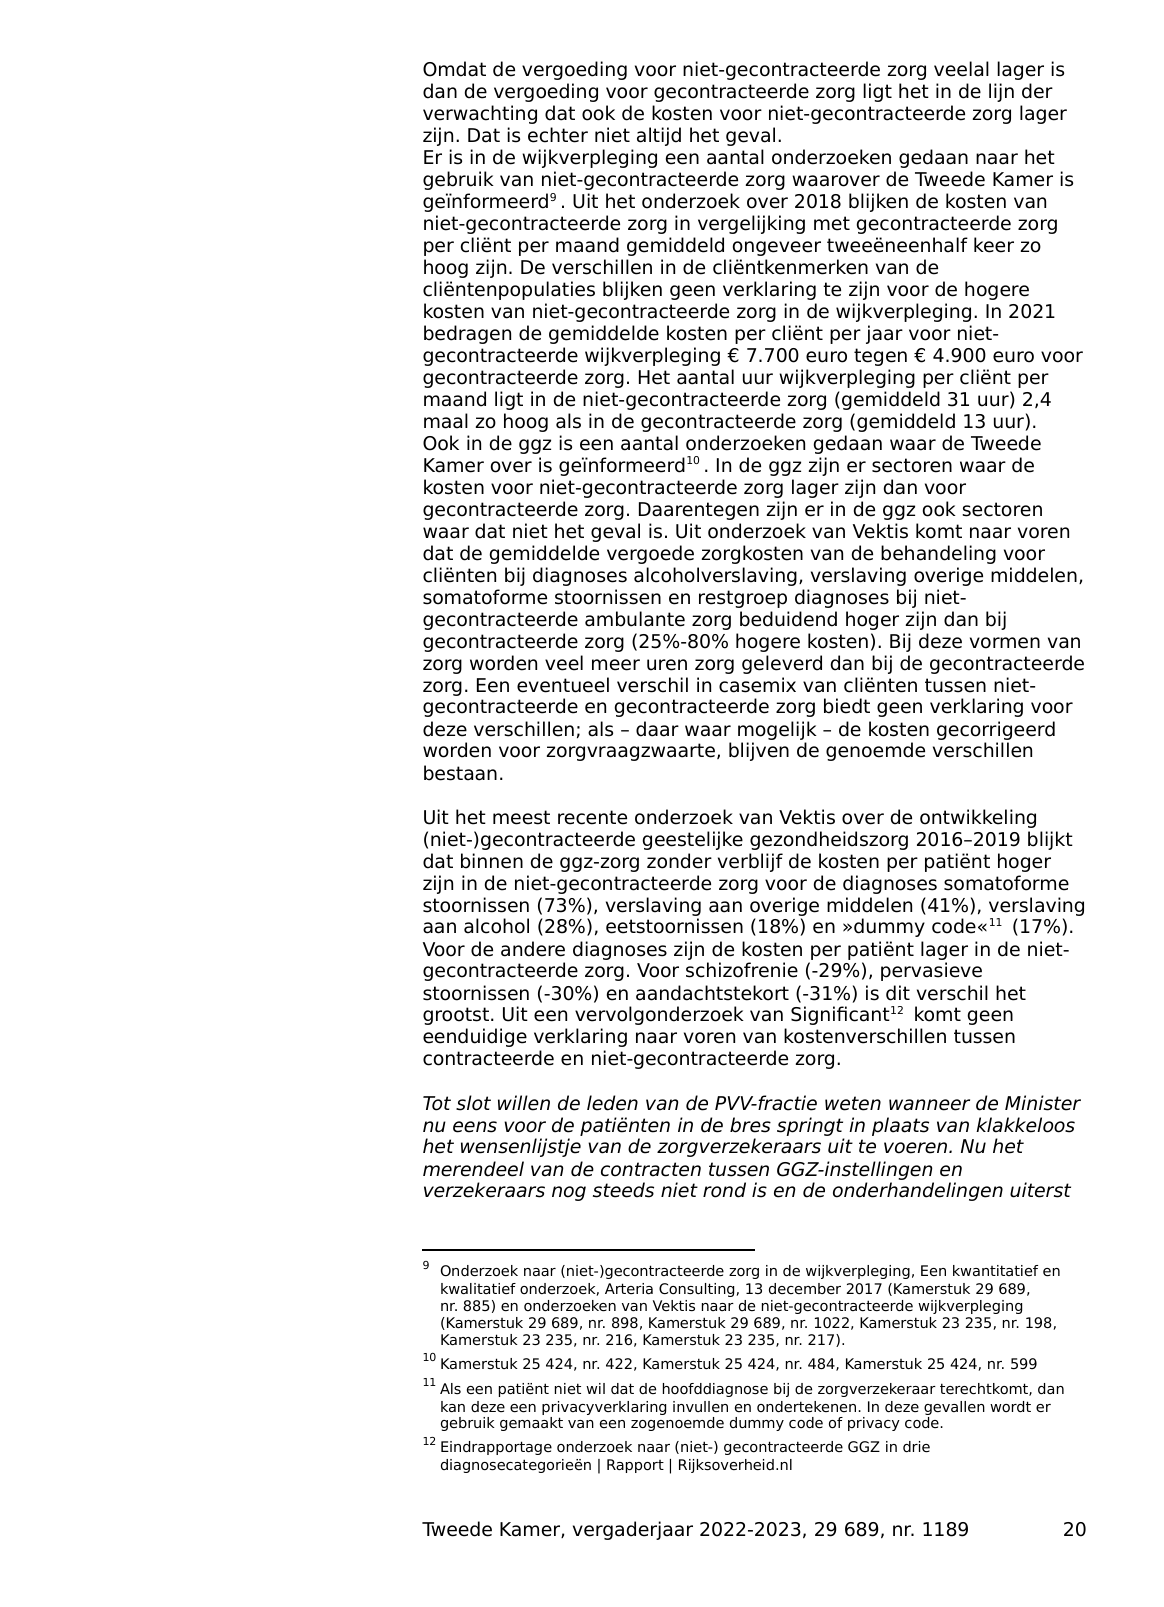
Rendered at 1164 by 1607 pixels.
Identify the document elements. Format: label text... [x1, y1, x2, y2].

text Eindrapportage onderzoek naar (niet-) gecontracteerde GGZ in drie diagnosecategorieën | Rapport | Rijksoverheid.nl [422, 1435, 1087, 1474]
text Als een patiënt niet wil dat de hoofddiagnose bij de zorgverzekeraar terechtkomt, dan kan deze een privacyverklaring invullen en ondertekenen. In deze gevallen wordt er gebruik gemaakt van een zogenoemde dummy code of privacy code. [422, 1377, 1087, 1432]
text Tot slot willen de leden van de PVV-fractie weten wanneer de Minister nu eens voor de patiënten in de bres springt in plaats van klakkeloos het wensenlijstje van de zorgverzekeraars uit te voeren. Nu het merendeel van de contracten tussen GGZ-instellingen en verzekeraars nog steeds niet rond is en de onderhandelingen uiterst [422, 1092, 1087, 1202]
text Kamerstuk 25 424, nr. 422, Kamerstuk 25 424, nr. 484, Kamerstuk 25 424, nr. 599 [422, 1352, 1087, 1374]
text Ook in de ggz is een aantal onderzoeken gedaan waar de Tweede Kamer over is geïnformeerd. In de ggz zijn er sectoren waar de kosten voor niet-gecontracteerde zorg lager zijn dan voor gecontracteerde zorg. Daarentegen zijn er in de ggz ook sectoren waar dat niet het geval is. Uit onderzoek van Vektis komt naar voren dat de gemiddelde vergoede zorgkosten van de behandeling voor cliënten bij diagnoses alcoholverslaving, verslaving overige middelen, somatoforme stoornissen en restgroep diagnoses bij niet-gecontracteerde ambulante zorg beduidend hoger zijn dan bij gecontracteerde zorg (25%-80% hogere kosten). Bij deze vormen van zorg worden veel meer uren zorg geleverd dan bij de gecontracteerde zorg. Een eventueel verschil in casemix van cliënten tussen niet-gecontracteerde en gecontracteerde zorg biedt geen verklaring voor deze verschillen; als – daar waar mogelijk – de kosten gecorrigeerd worden voor zorgvraagzwaarte, blijven de genoemde verschillen bestaan. [422, 433, 1087, 784]
text Omdat de vergoeding voor niet-gecontracteerde zorg veelal lager is dan de vergoeding voor gecontracteerde zorg ligt het in de lijn der verwachting dat ook de kosten voor niet-gecontracteerde zorg lager zijn. Dat is echter niet altijd het geval. [422, 59, 1087, 147]
text Onderzoek naar (niet-)gecontracteerde zorg in de wijkverpleging, Een kwantitatief en kwalitatief onderzoek, Arteria Consulting, 13 december 2017 (Kamerstuk 29 689, nr. 885) en onderzoeken van Vektis naar de niet-gecontracteerde wijkverpleging (Kamerstuk 29 689, nr. 898, Kamerstuk 29 689, nr. 1022, Kamerstuk 23 235, nr. 198, Kamerstuk 23 235, nr. 216, Kamerstuk 23 235, nr. 217). [422, 1259, 1087, 1349]
text Uit het meest recente onderzoek van Vektis over de ontwikkeling (niet-)gecontracteerde geestelijke gezondheidszorg 2016–2019 blijkt dat binnen de ggz-zorg zonder verblijf de kosten per patiënt hoger zijn in de niet-gecontracteerde zorg voor de diagnoses somatoforme stoornissen (73%), verslaving aan overige middelen (41%), verslaving aan alcohol (28%), eetstoornissen (18%) en »dummy code« (17%). Voor de andere diagnoses zijn de kosten per patiënt lager in de niet-gecontracteerde zorg. Voor schizofrenie (-29%), pervasieve stoornissen (-30%) en aandachtstekort (-31%) is dit verschil het grootst. Uit een vervolgonderzoek van Significant komt geen eenduidige verklaring naar voren van kostenverschillen tussen contracteerde en niet-gecontracteerde zorg. [422, 807, 1087, 1070]
text Er is in de wijkverpleging een aantal onderzoeken gedaan naar het gebruik van niet-gecontracteerde zorg waarover de Tweede Kamer is geïnformeerd. Uit het onderzoek over 2018 blijken de kosten van niet-gecontracteerde zorg in vergelijking met gecontracteerde zorg per cliënt per maand gemiddeld ongeveer tweeëneenhalf keer zo hoog zijn. De verschillen in de cliëntkenmerken van de cliëntenpopulaties blijken geen verklaring te zijn voor de hogere kosten van niet-gecontracteerde zorg in de wijkverpleging. In 2021 bedragen de gemiddelde kosten per cliënt per jaar voor niet-gecontracteerde wijkverpleging € 7.700 euro tegen € 4.900 euro voor gecontracteerde zorg. Het aantal uur wijkverpleging per cliënt per maand ligt in de niet-gecontracteerde zorg (gemiddeld 31 uur) 2,4 maal zo hoog als in de gecontracteerde zorg (gemiddeld 13 uur). [422, 147, 1087, 433]
